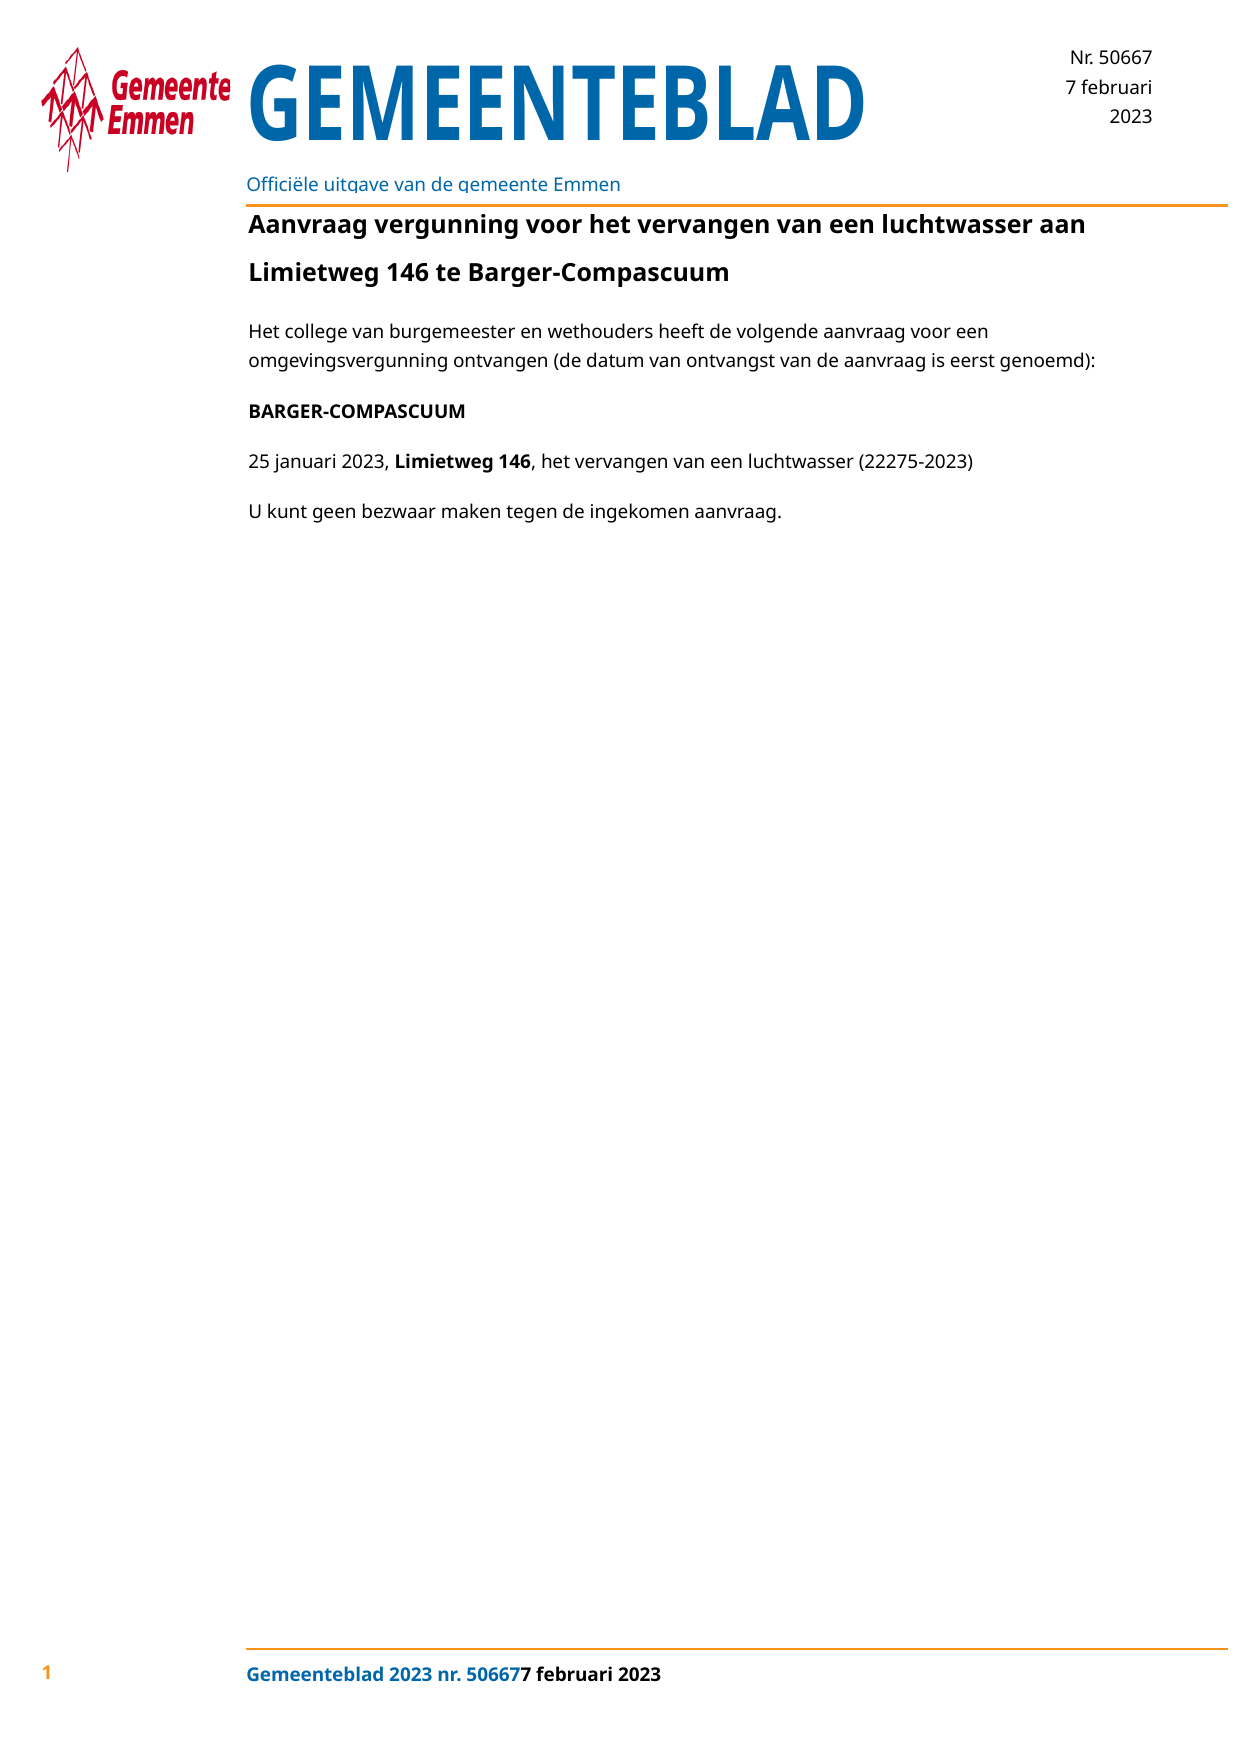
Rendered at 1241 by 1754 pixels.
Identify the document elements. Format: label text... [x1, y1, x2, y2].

text Het college van burgemeester en wethouders heeft de volgende aanvraag voor een omgevingsvergunning ontvangen (de datum van ontvangst van de aanvraag is eerst genoemd): [248, 318, 1152, 373]
text Aanvraag vergunning voor het vervangen van een luchtwasser aan Limietweg 146 te Barger-Compascuum [248, 207, 1152, 288]
text BARGER-COMPASCUUM [248, 398, 1152, 424]
text U kunt geen bezwaar maken tegen de ingekomen aanvraag. [248, 499, 1152, 524]
text 25 januari 2023, Limietweg 146, het vervangen van een luchtwasser (22275-2023) [248, 448, 1152, 474]
picture [41, 47, 231, 172]
